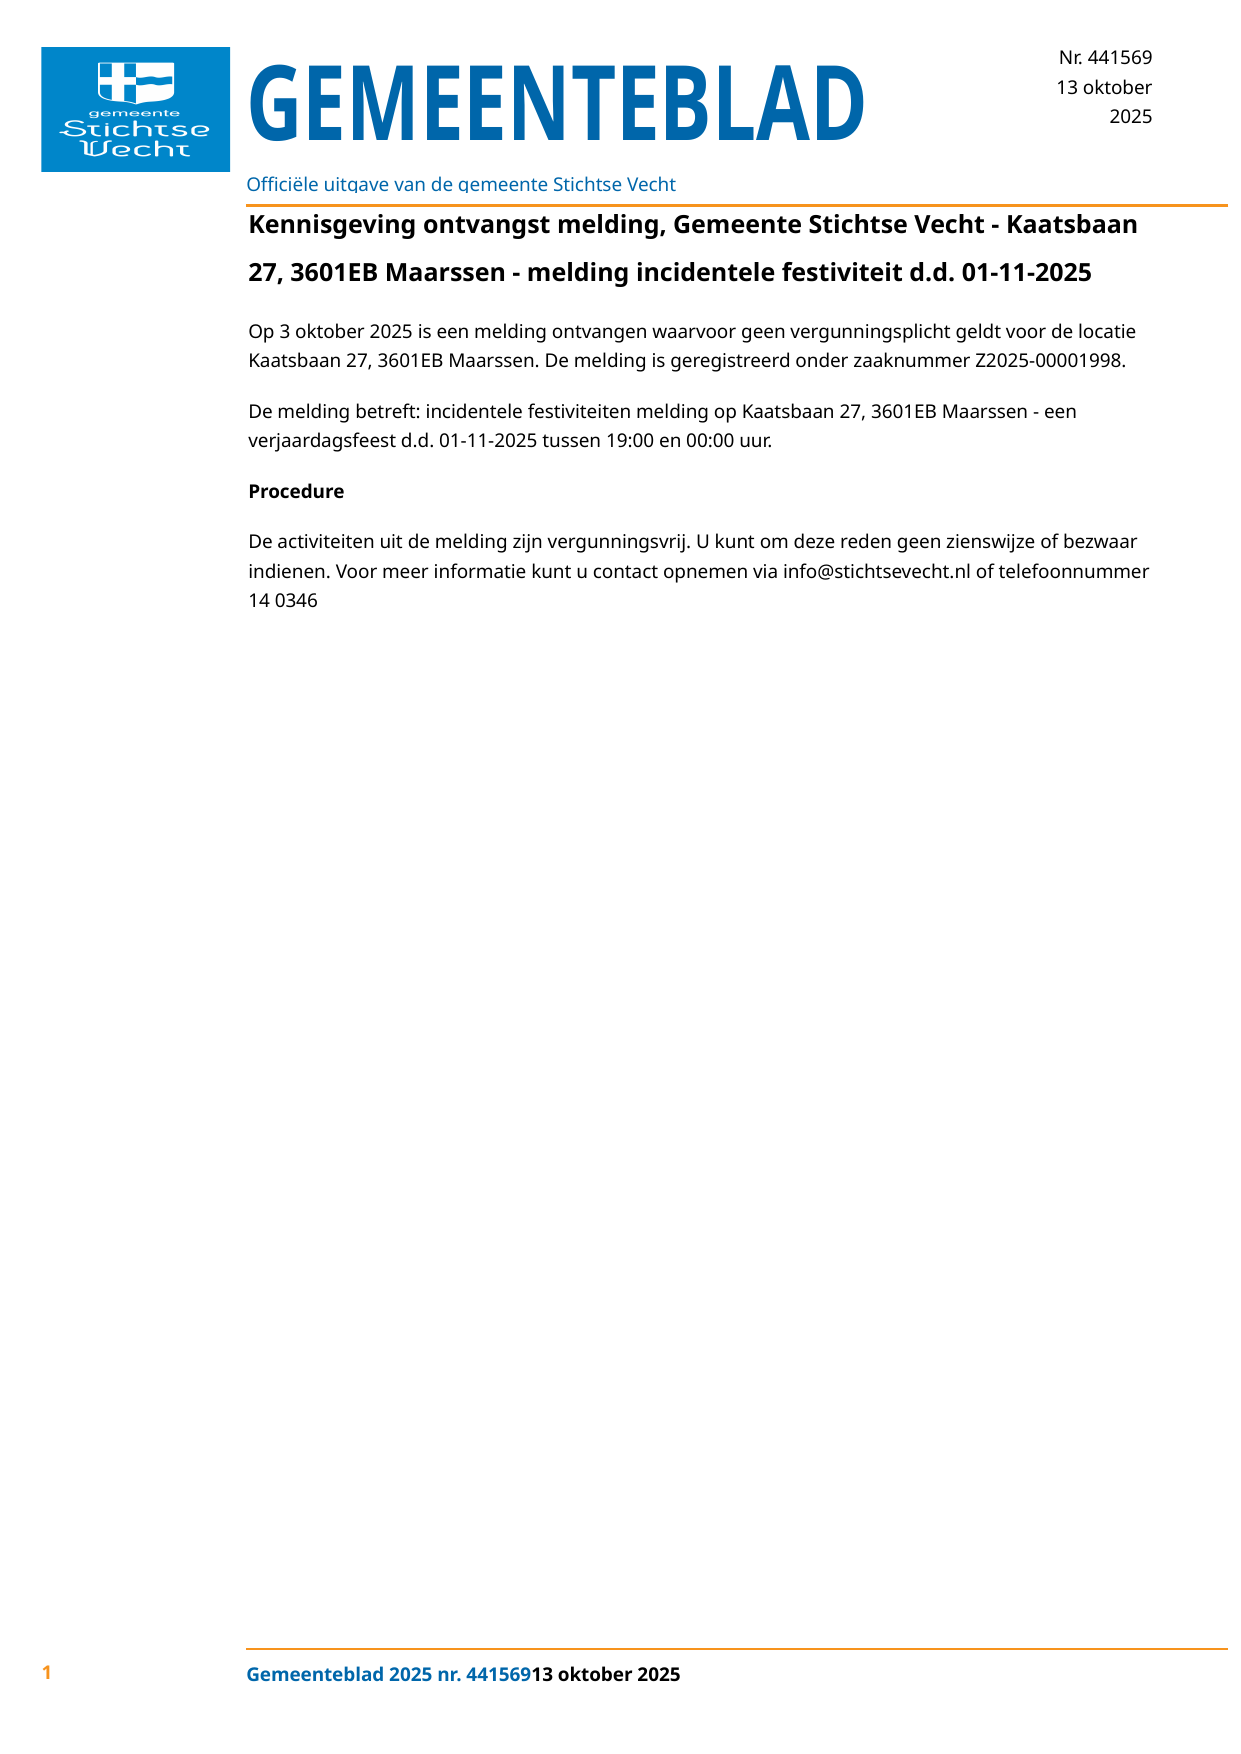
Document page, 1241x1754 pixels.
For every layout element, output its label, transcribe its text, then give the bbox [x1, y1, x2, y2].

picture [137, 63, 174, 103]
text Kennisgeving ontvangst melding, Gemeente Stichtse Vecht - Kaatsbaan 27, 3601EB Maarssen - melding incidentele festiviteit d.d. 01-11-2025 [248, 207, 1152, 288]
picture [99, 63, 135, 101]
text De melding betreft: incidentele festiviteiten melding op Kaatsbaan 27, 3601EB Maarssen - een verjaardagsfeest d.d. 01-11-2025 tussen 19:00 en 00:00 uur. [248, 398, 1152, 453]
text Procedure [248, 478, 1152, 504]
text Op 3 oktober 2025 is een melding ontvangen waarvoor geen vergunningsplicht geldt voor de locatie Kaatsbaan 27, 3601EB Maarssen. De melding is geregistreerd onder zaaknummer Z2025-00001998. [248, 318, 1152, 373]
text De activiteiten uit de melding zijn vergunningsvrij. U kunt om deze reden geen zienswijze of bezwaar indienen. Voor meer informatie kunt u contact opnemen via info@stichtsevecht.nl of telefoonnummer 14 0346 [248, 528, 1152, 613]
